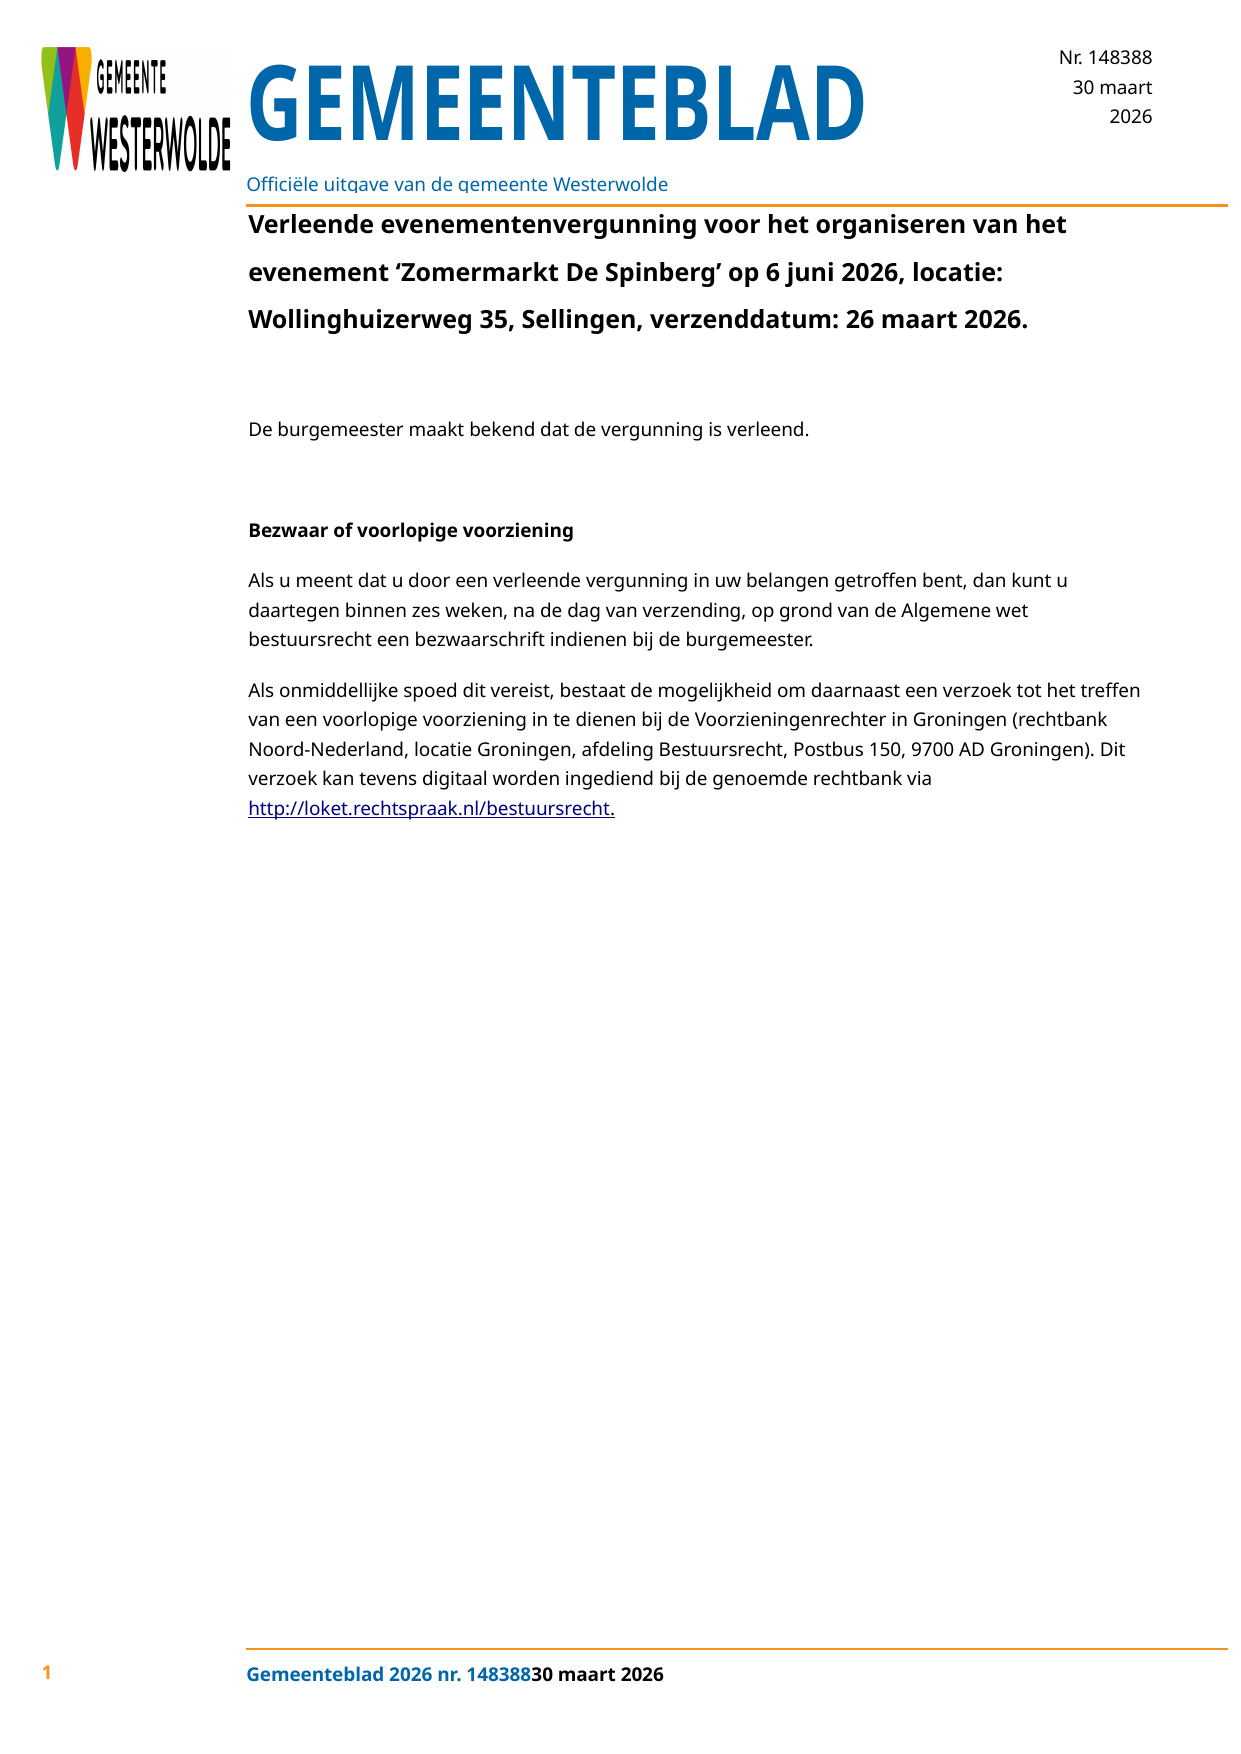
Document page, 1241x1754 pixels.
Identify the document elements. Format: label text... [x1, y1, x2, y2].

text Verleende evenementenvergunning voor het organiseren van het evenement ‘Zomermarkt De Spinberg’ op 6 juni 2026, locatie: Wollinghuizerweg 35, Sellingen, verzenddatum: 26 maart 2026. [248, 207, 1152, 336]
text Als u meent dat u door een verleende vergunning in uw belangen getroffen bent, dan kunt u daartegen binnen zes weken, na de dag van verzending, op grond van de Algemene wet bestuursrecht een bezwaarschrift indienen bij de burgemeester. [248, 567, 1152, 652]
text Als onmiddellijke spoed dit vereist, bestaat de mogelijkheid om daarnaast een verzoek tot het treffen van een voorlopige voorziening in te dienen bij de Voorzieningenrechter in Groningen (rechtbank Noord-Nederland, locatie Groningen, afdeling Bestuursrecht, Postbus 150, 9700 AD Groningen). Dit verzoek kan tevens digitaal worden ingediend bij de genoemde rechtbank via http://loket.rechtspraak.nl/bestuursrecht. [248, 677, 1152, 821]
text Bezwaar of voorlopige voorziening [248, 517, 1152, 542]
picture [41, 47, 231, 172]
text De burgemeester maakt bekend dat de vergunning is verleend. [248, 416, 1152, 442]
